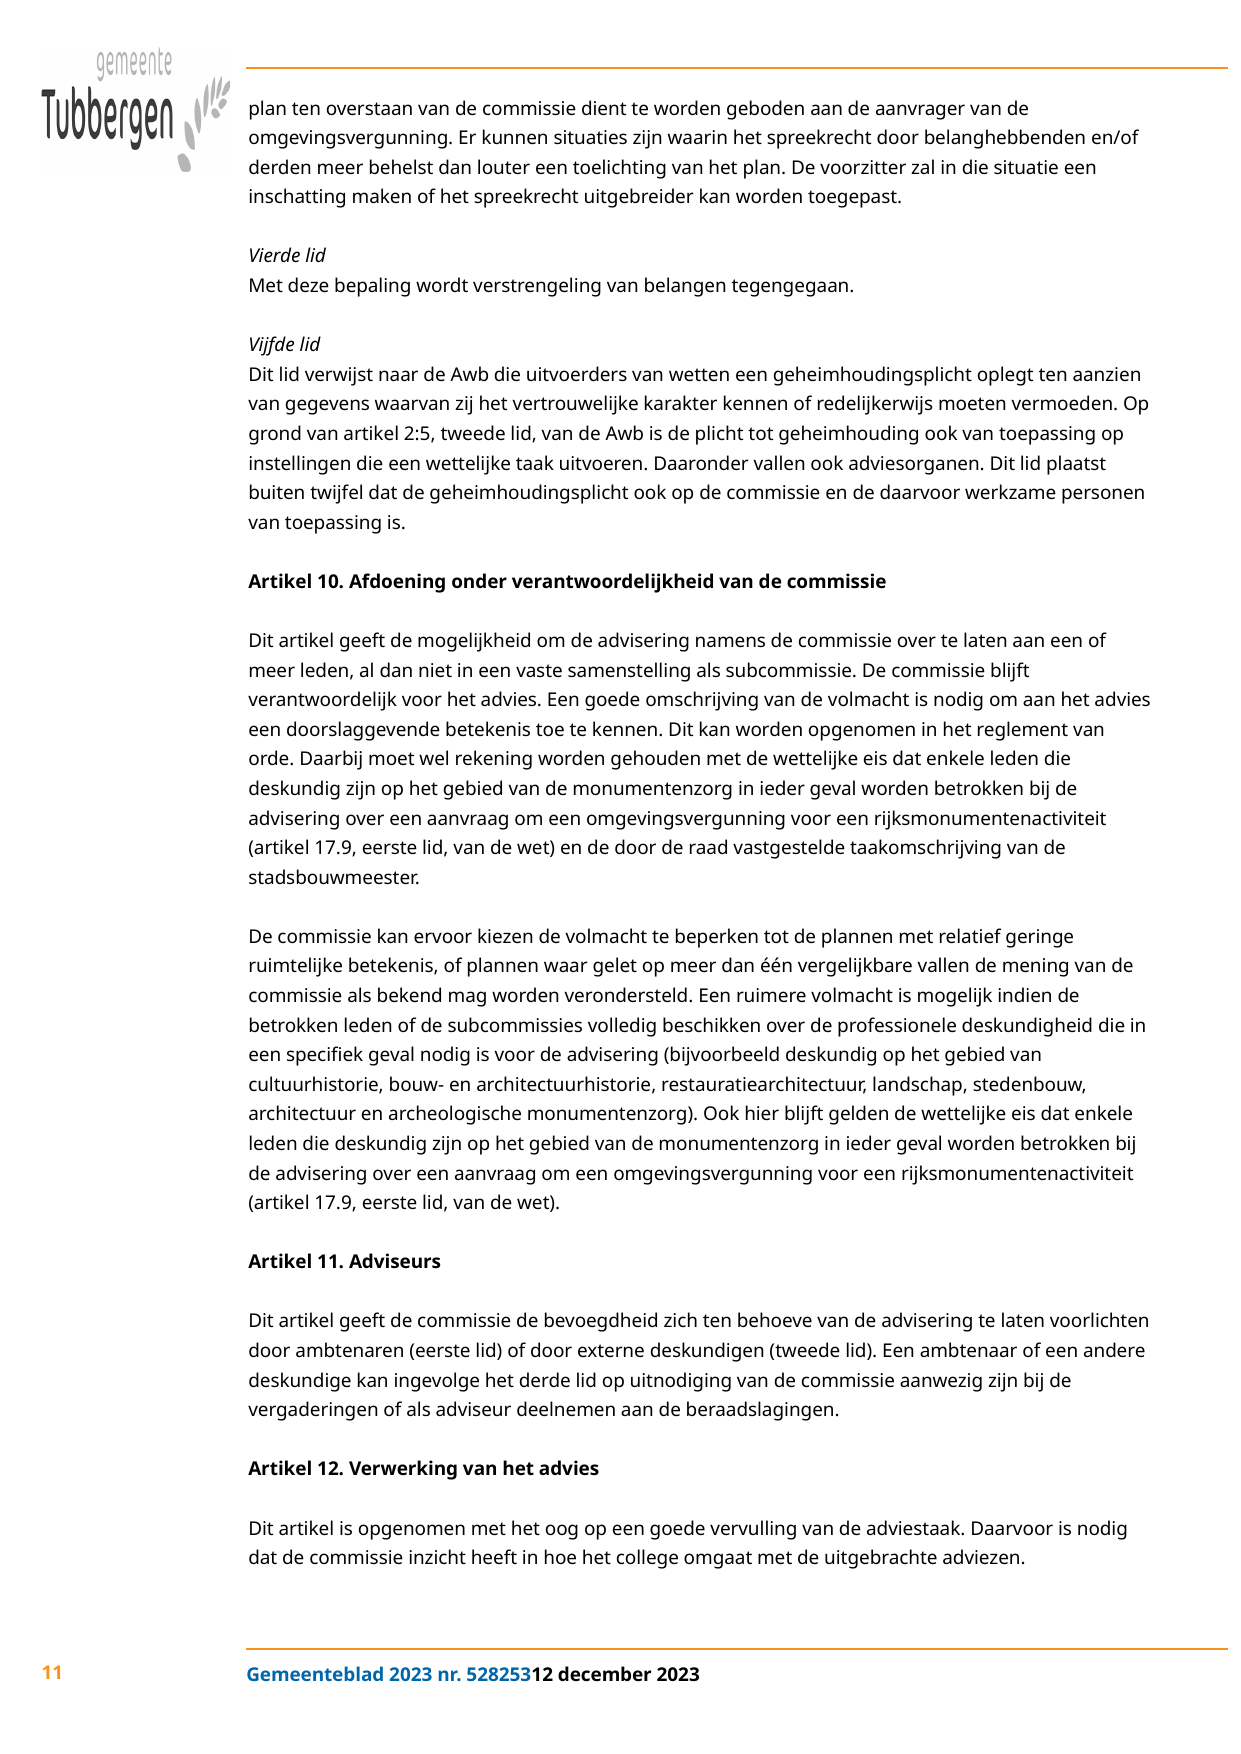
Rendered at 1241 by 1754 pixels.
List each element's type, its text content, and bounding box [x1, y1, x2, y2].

text Dit lid verwijst naar de Awb die uitvoerders van wetten een geheimhoudingsplicht oplegt ten aanzien van gegevens waarvan zij het vertrouwelijke karakter kennen of redelijkerwijs moeten vermoeden. Op grond van artikel 2:5, tweede lid, van de Awb is de plicht tot geheimhouding ook van toepassing op instellingen die een wettelijke taak uitvoeren. Daaronder vallen ook adviesorganen. Dit lid plaatst buiten twijfel dat de geheimhoudingsplicht ook op de commissie en de daarvoor werkzame personen van toepassing is. [248, 361, 1152, 535]
text De commissie kan ervoor kiezen de volmacht te beperken tot de plannen met relatief geringe ruimtelijke betekenis, of plannen waar gelet op meer dan één vergelijkbare vallen de mening van de commissie als bekend mag worden verondersteld. Een ruimere volmacht is mogelijk indien de betrokken leden of de subcommissies volledig beschikken over de professionele deskundigheid die in een specifiek geval nodig is voor de advisering (bijvoorbeeld deskundig op het gebied van cultuurhistorie, bouw- en architectuurhistorie, restauratiearchitectuur, landschap, stedenbouw, architectuur en archeologische monumentenzorg). Ook hier blijft gelden de wettelijke eis dat enkele leden die deskundig zijn op het gebied van de monumentenzorg in ieder geval worden betrokken bij de advisering over een aanvraag om een omgevingsvergunning voor een rijksmonumentenactiviteit (artikel 17.9, eerste lid, van de wet). [248, 923, 1152, 1215]
text Met deze bepaling wordt verstrengeling van belangen tegengegaan. [248, 272, 1152, 298]
text Dit artikel is opgenomen met het oog op een goede vervulling van de adviestaak. Daarvoor is nodig dat de commissie inzicht heeft in hoe het college omgaat met de uitgebrachte adviezen. [248, 1515, 1152, 1570]
text Artikel 12. Verwerking van het advies [248, 1456, 1152, 1481]
text Artikel 10. Afdoening onder verantwoordelijkheid van de commissie [248, 568, 1152, 594]
text Dit artikel geeft de commissie de bevoegdheid zich ten behoeve van de advisering te laten voorlichten door ambtenaren (eerste lid) of door externe deskundigen (tweede lid). Een ambtenaar of een andere deskundige kan ingevolge het derde lid op uitnodiging van de commissie aanwezig zijn bij de vergaderingen of als adviseur deelnemen aan de beraadslagingen. [248, 1308, 1152, 1422]
text Vijfde lid [248, 331, 1152, 357]
text Dit artikel geeft de mogelijkheid om de advisering namens de commissie over te laten aan een of meer leden, al dan niet in een vaste samenstelling als subcommissie. De commissie blijft verantwoordelijk voor het advies. Een goede omschrijving van de volmacht is nodig om aan het advies een doorslaggevende betekenis toe te kennen. Dit kan worden opgenomen in het reglement van orde. Daarbij moet wel rekening worden gehouden met de wettelijke eis dat enkele leden die deskundig zijn op het gebied van de monumentenzorg in ieder geval worden betrokken bij de advisering over een aanvraag om een omgevingsvergunning voor een rijksmonumentenactiviteit (artikel 17.9, eerste lid, van de wet) en de door de raad vastgestelde taakomschrijving van de stadsbouwmeester. [248, 627, 1152, 890]
picture [41, 47, 231, 172]
text Vierde lid [248, 243, 1152, 268]
text plan ten overstaan van de commissie dient te worden geboden aan de aanvrager van de omgevingsvergunning. Er kunnen situaties zijn waarin het spreekrecht door belanghebbenden en/of derden meer behelst dan louter een toelichting van het plan. De voorzitter zal in die situatie een inschatting maken of het spreekrecht uitgebreider kan worden toegepast. [248, 95, 1152, 209]
text Artikel 11. Adviseurs [248, 1248, 1152, 1274]
